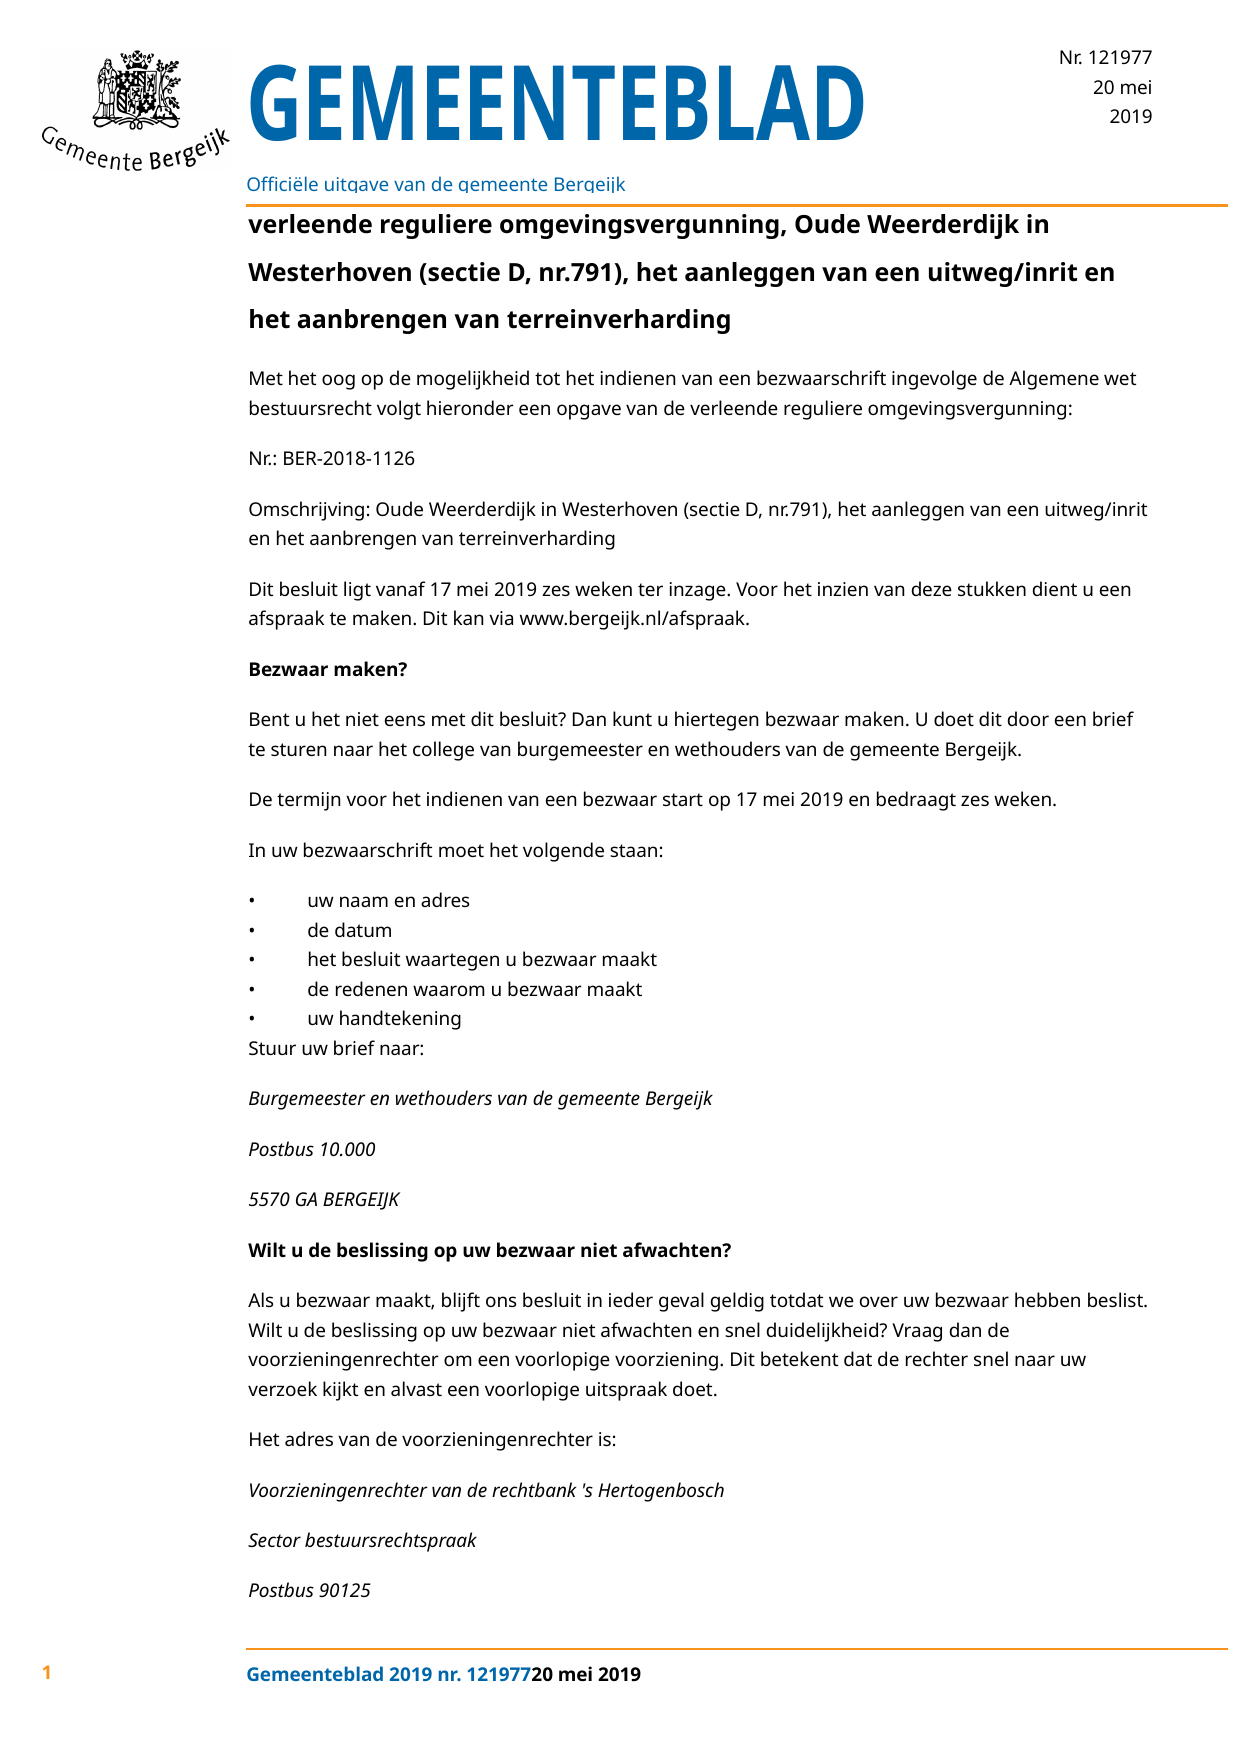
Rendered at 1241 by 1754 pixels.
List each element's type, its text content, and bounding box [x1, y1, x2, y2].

text 5570 GA BERGEIJK [248, 1186, 1152, 1212]
list de datum [248, 917, 1152, 942]
text Wilt u de beslissing op uw bezwaar niet afwachten? [248, 1237, 1152, 1262]
text Dit besluit ligt vanaf 17 mei 2019 zes weken ter inzage. Voor het inzien van deze stukken dient u een afspraak te maken. Dit kan via www.bergeijk.nl/afspraak. [248, 576, 1152, 631]
text Bent u het niet eens met dit besluit? Dan kunt u hiertegen bezwaar maken. U doet dit door een brief te sturen naar het college van burgemeester en wethouders van de gemeente Bergeijk. [248, 706, 1152, 762]
text Postbus 90125 [248, 1578, 1152, 1603]
list uw handtekening [248, 1006, 1152, 1031]
text Postbus 10.000 [248, 1136, 1152, 1162]
list uw naam en adres [248, 887, 1152, 913]
list de redenen waarom u bezwaar maakt [248, 976, 1152, 1002]
text Stuur uw brief naar: [248, 1035, 1152, 1061]
text Voorzieningenrechter van de rechtbank 's Hertogenbosch [248, 1477, 1152, 1502]
text Burgemeester en wethouders van de gemeente Bergeijk [248, 1086, 1152, 1111]
text Als u bezwaar maakt, blijft ons besluit in ieder geval geldig totdat we over uw bezwaar hebben beslist. Wilt u de beslissing op uw bezwaar niet afwachten en snel duidelijkheid? Vraag dan de voorzieningenrechter om een voorlopige voorziening. Dit betekent dat de rechter snel naar uw verzoek kijkt en alvast een voorlopige uitspraak doet. [248, 1287, 1152, 1402]
text verleende reguliere omgevingsvergunning, Oude Weerderdijk in Westerhoven (sectie D, nr.791), het aanleggen van een uitweg/inrit en het aanbrengen van terreinverharding [248, 207, 1152, 336]
text Omschrijving: Oude Weerderdijk in Westerhoven (sectie D, nr.791), het aanleggen van een uitweg/inrit en het aanbrengen van terreinverharding [248, 496, 1152, 551]
picture [41, 47, 231, 172]
text Bezwaar maken? [248, 656, 1152, 682]
text De termijn voor het indienen van een bezwaar start op 17 mei 2019 en bedraagt zes weken. [248, 786, 1152, 812]
text Sector bestuursrechtspraak [248, 1527, 1152, 1553]
text Nr.: BER-2018-1126 [248, 446, 1152, 471]
list het besluit waartegen u bezwaar maakt [248, 946, 1152, 972]
text Het adres van de voorzieningenrechter is: [248, 1426, 1152, 1452]
text In uw bezwaarschrift moet het volgende staan: [248, 837, 1152, 862]
text Met het oog op de mogelijkheid tot het indienen van een bezwaarschrift ingevolge de Algemene wet bestuursrecht volgt hieronder een opgave van de verleende reguliere omgevingsvergunning: [248, 366, 1152, 421]
